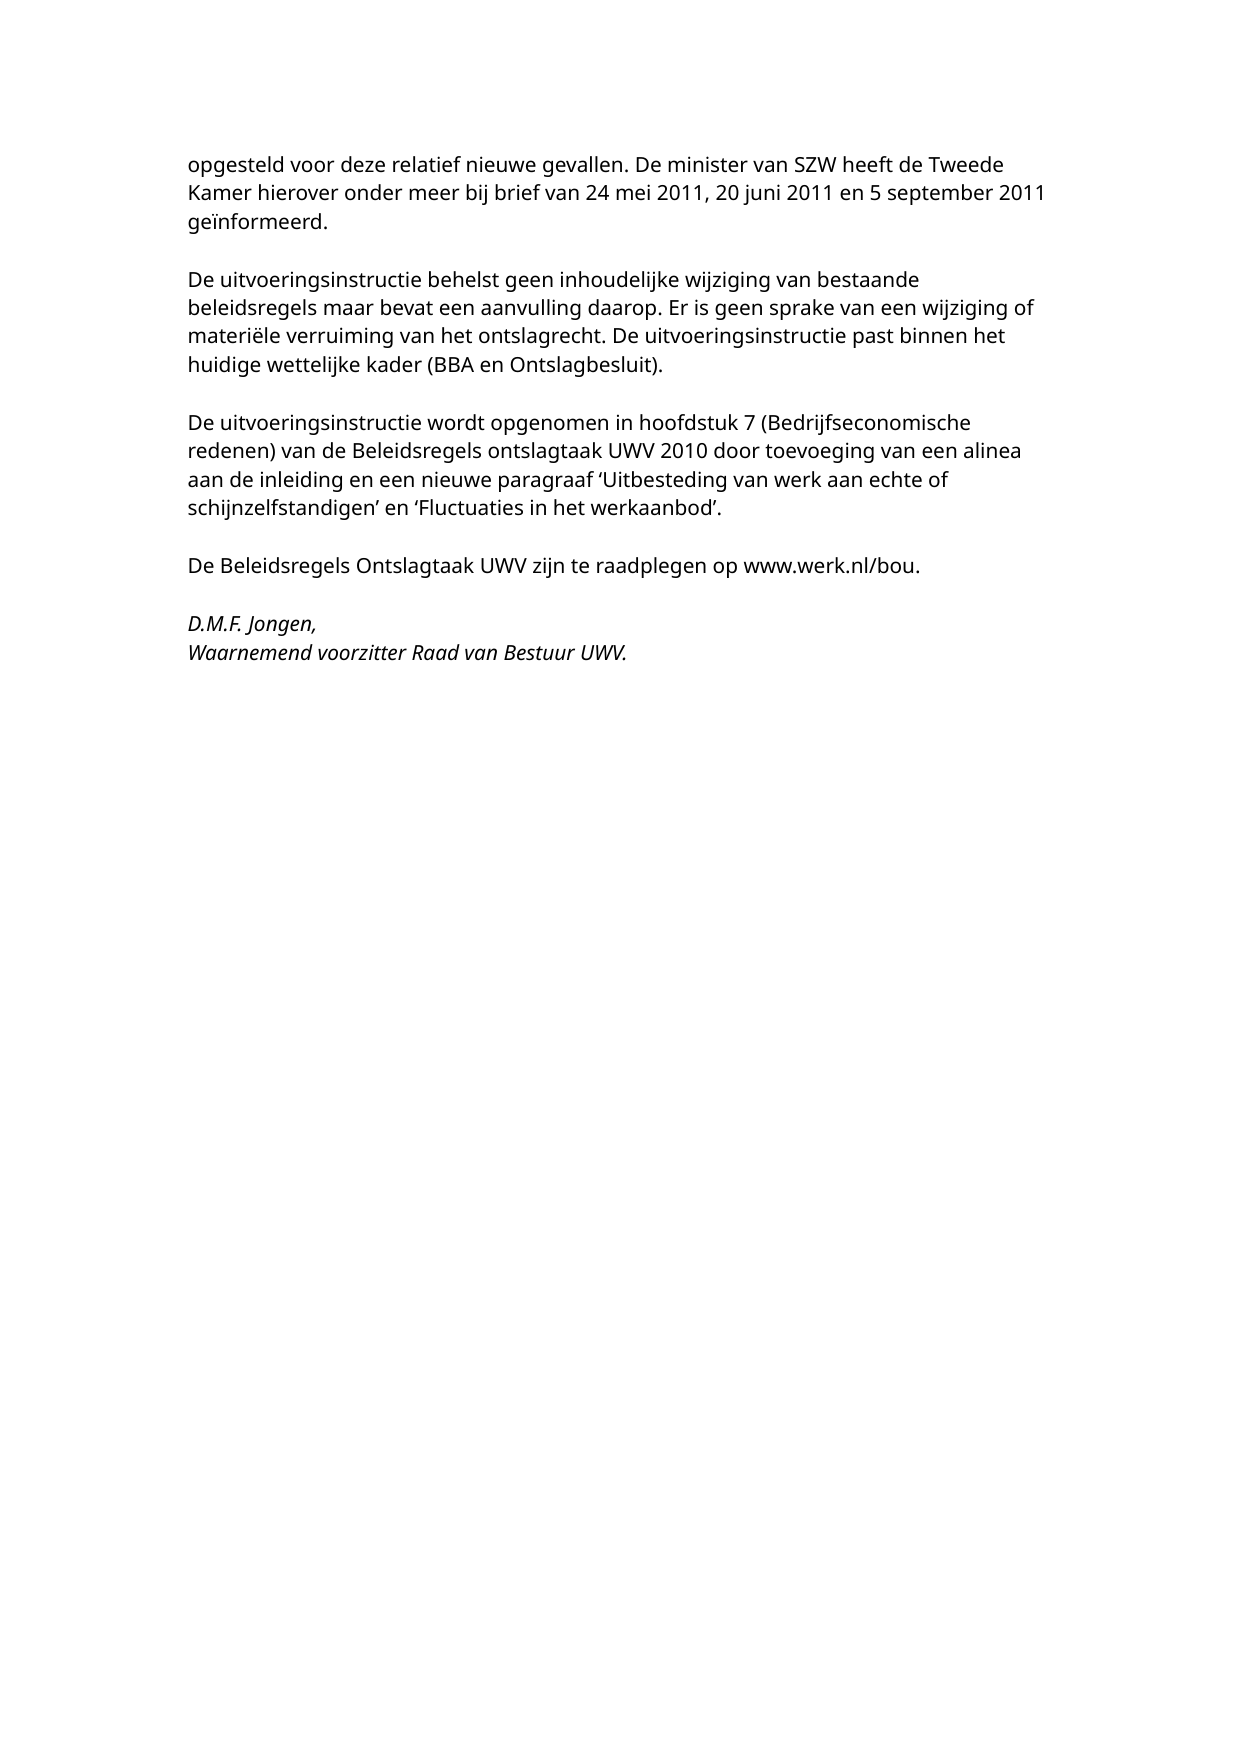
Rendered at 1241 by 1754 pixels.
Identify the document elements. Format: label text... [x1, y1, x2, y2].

text Waarnemend voorzitter Raad van Bestuur UWV. [187, 638, 1053, 666]
text De uitvoeringsinstructie behelst geen inhoudelijke wijziging van bestaande beleidsregels maar bevat een aanvulling daarop. Er is geen sprake van een wijziging of materiële verruiming van het ontslagrecht. De uitvoeringsinstructie past binnen het huidige wettelijke kader (BBA en Ontslagbesluit). [187, 265, 1053, 378]
text D.M.F. Jongen, [187, 609, 1053, 638]
text De Beleidsregels Ontslagtaak UWV zijn te raadplegen op www.werk.nl/bou. [187, 551, 1053, 580]
text opgesteld voor deze relatief nieuwe gevallen. De minister van SZW heeft de Tweede Kamer hierover onder meer bij brief van 24 mei 2011, 20 juni 2011 en 5 september 2011 geïnformeerd. [187, 150, 1053, 235]
text De uitvoeringsinstructie wordt opgenomen in hoofdstuk 7 (Bedrijfseconomische redenen) van de Beleidsregels ontslagtaak UWV 2010 door toevoeging van een alinea aan de inleiding en een nieuwe paragraaf ‘Uitbesteding van werk aan echte of schijnzelfstandigen’ en ‘Fluctuaties in het werkaanbod’. [187, 408, 1053, 522]
